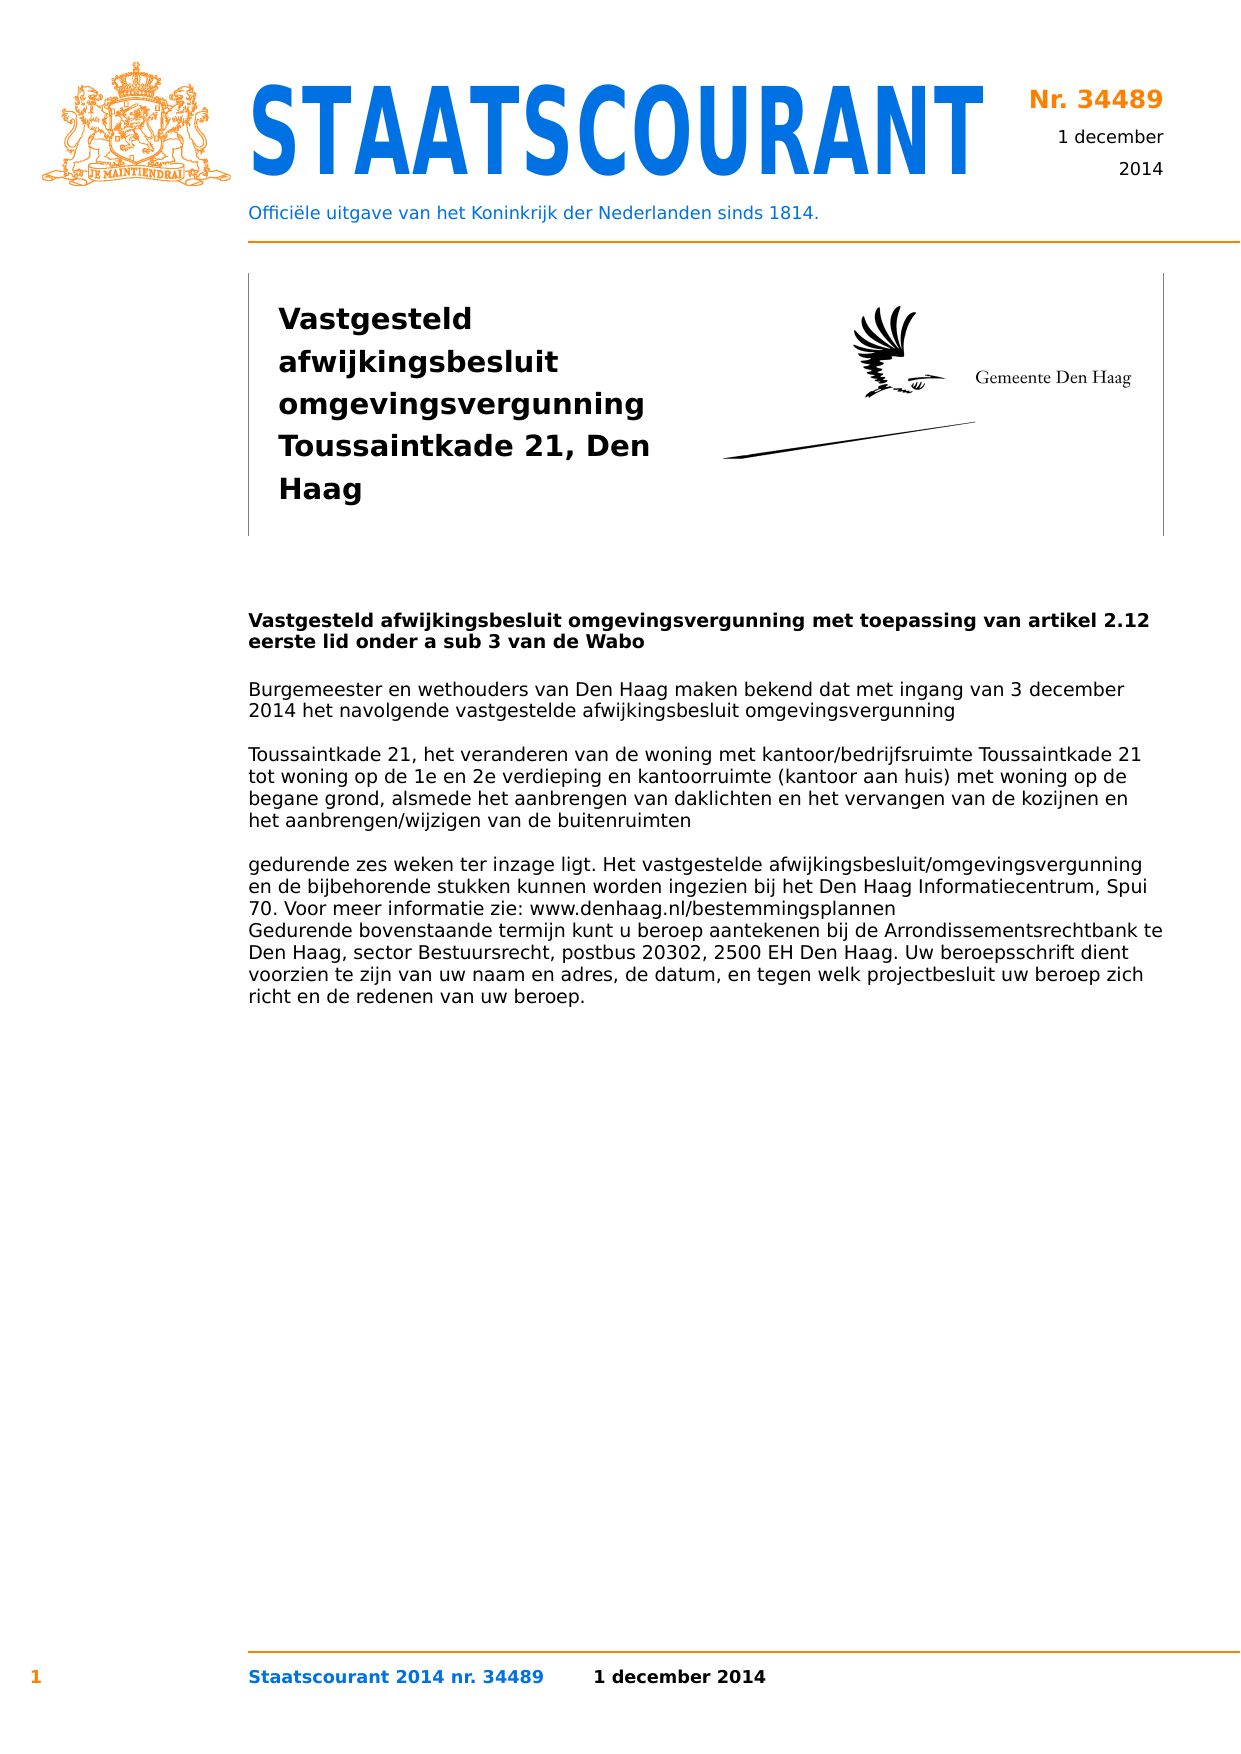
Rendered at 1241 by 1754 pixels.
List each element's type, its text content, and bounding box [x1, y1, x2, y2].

table_header Nr. 34489 [998, 62, 1240, 121]
table_cell 2014 [998, 153, 1240, 203]
picture [720, 302, 1134, 462]
text Gedurende bovenstaande termijn kunt u beroep aantekenen bij de Arrondissementsrechtbank te Den Haag, sector Bestuursrecht, postbus 20302, 2500 EH Den Haag. Uw beroepsschrift dient voorzien te zijn van uw naam en adres, de datum, en tegen welk projectbesluit uw beroep zich richt en de redenen van uw beroep. [248, 920, 1163, 1008]
subtitle Vastgesteld afwijkingsbesluit omgevingsvergunning Toussaintkade 21, Den Haag [249, 273, 1163, 536]
table_header STAATSCOURANT [248, 62, 998, 203]
table_cell 1 december [998, 121, 1240, 153]
picture [41, 62, 231, 186]
text Toussaintkade 21, het veranderen van de woning met kantoor/bedrijfsruimte Toussaintkade 21 tot woning op de 1e en 2e verdieping en kantoorruimte (kantoor aan huis) met woning op de begane grond, alsmede het aanbrengen van daklichten en het vervangen van de kozijnen en het aanbrengen/wijzigen van de buitenruimten [248, 744, 1163, 832]
text Burgemeester en wethouders van Den Haag maken bekend dat met ingang van 3 december 2014 het navolgende vastgestelde afwijkingsbesluit omgevingsvergunning [248, 678, 1163, 722]
text gedurende zes weken ter inzage ligt. Het vastgestelde afwijkingsbesluit/omgevingsvergunning en de bijbehorende stukken kunnen worden ingezien bij het Den Haag Informatiecentrum, Spui 70. Voor meer informatie zie: www.denhaag.nl/bestemmingsplannen [248, 854, 1163, 920]
table_header [25, 62, 248, 241]
subtitle Vastgesteld afwijkingsbesluit omgevingsvergunning met toepassing van artikel 2.12 eerste lid onder a sub 3 van de Wabo [248, 609, 1163, 653]
table_cell Officiële uitgave van het Koninkrijk der Nederlanden sinds 1814. [248, 203, 1240, 241]
